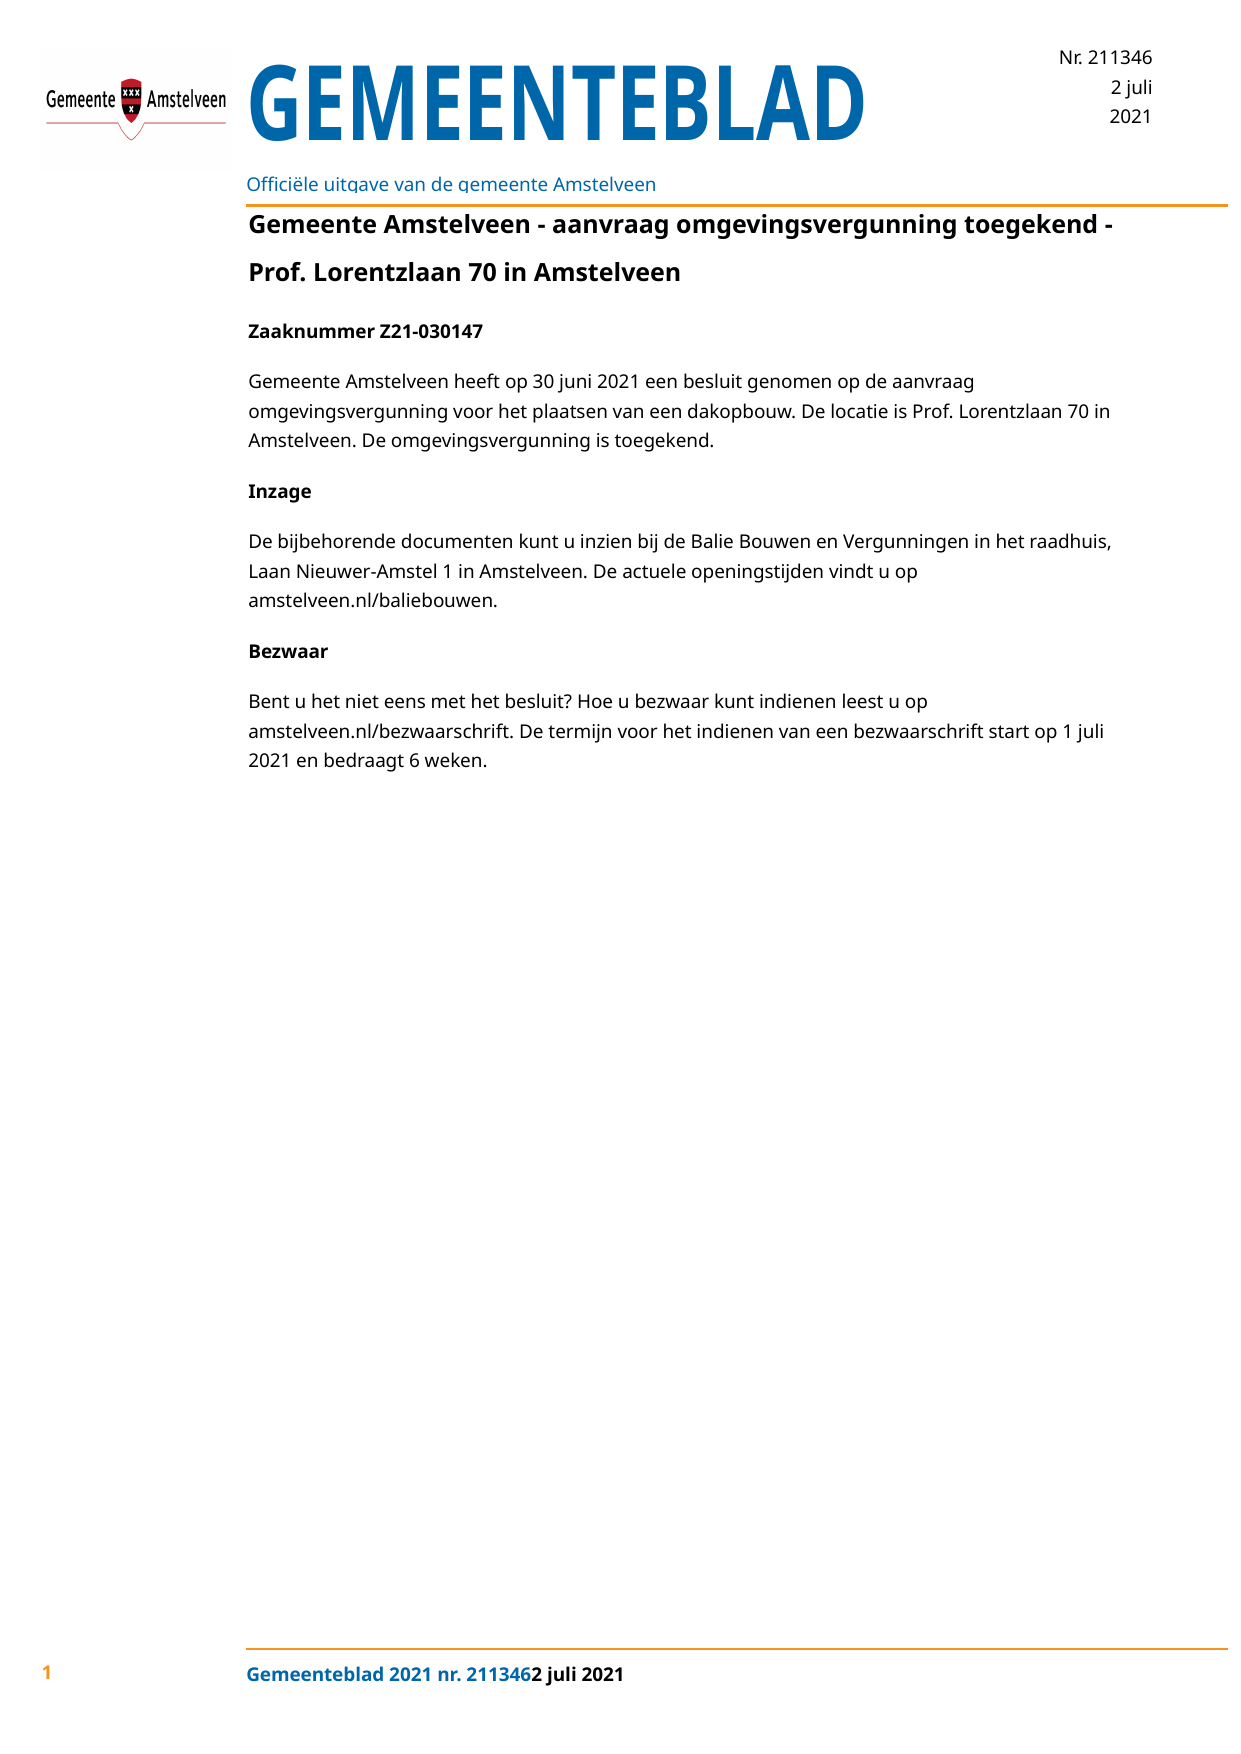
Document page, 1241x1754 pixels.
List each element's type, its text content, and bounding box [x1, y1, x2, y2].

text Gemeente Amstelveen heeft op 30 juni 2021 een besluit genomen op de aanvraag omgevingsvergunning voor het plaatsen van een dakopbouw. De locatie is Prof. Lorentzlaan 70 in Amstelveen. De omgevingsvergunning is toegekend. [248, 368, 1152, 453]
text Bezwaar [248, 638, 1152, 664]
text Gemeente Amstelveen - aanvraag omgevingsvergunning toegekend - Prof. Lorentzlaan 70 in Amstelveen [248, 207, 1152, 288]
text De bijbehorende documenten kunt u inzien bij de Balie Bouwen en Vergunningen in het raadhuis, Laan Nieuwer-Amstel 1 in Amstelveen. De actuele openingstijden vindt u op amstelveen.nl/baliebouwen. [248, 528, 1152, 613]
picture [41, 47, 231, 172]
text Inzage [248, 478, 1152, 504]
text Bent u het niet eens met het besluit? Hoe u bezwaar kunt indienen leest u op amstelveen.nl/bezwaarschrift. De termijn voor het indienen van een bezwaarschrift start op 1 juli 2021 en bedraagt 6 weken. [248, 688, 1152, 773]
text Zaaknummer Z21-030147 [248, 318, 1152, 344]
